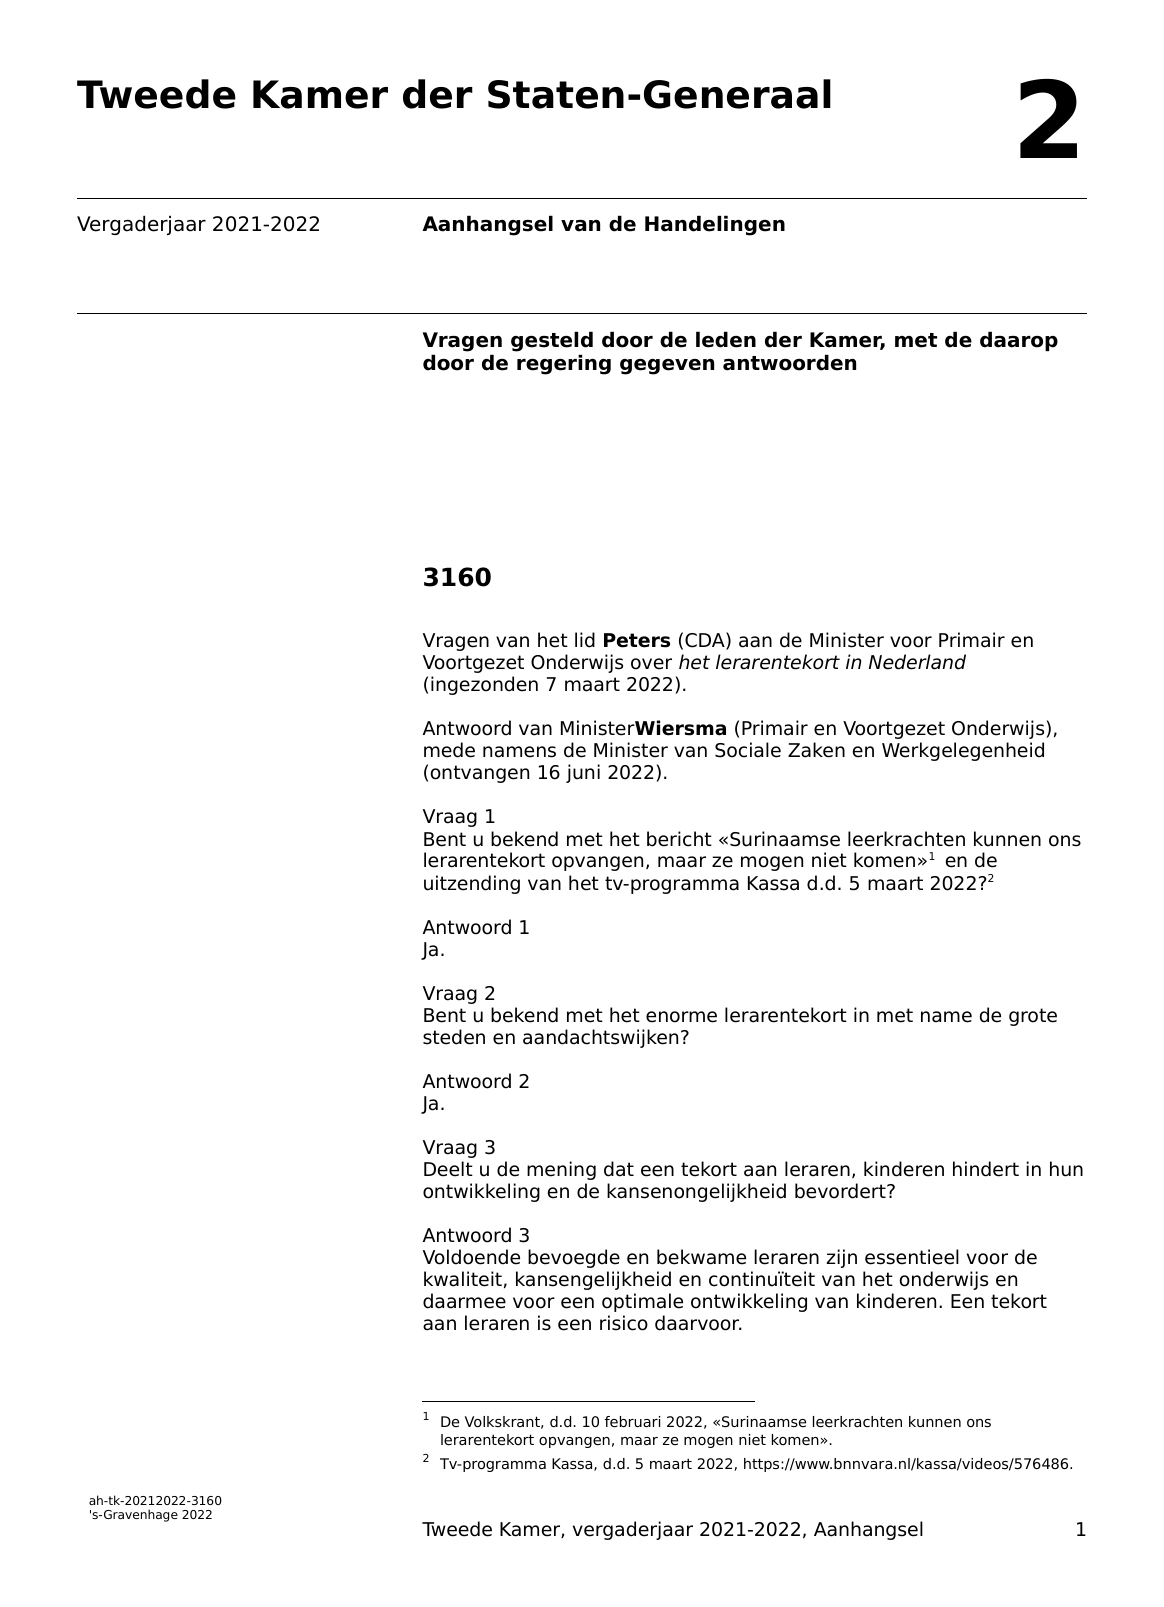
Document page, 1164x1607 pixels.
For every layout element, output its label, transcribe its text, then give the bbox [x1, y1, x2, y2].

table_cell [77, 314, 422, 375]
table_cell Aanhangsel van de Handelingen [422, 199, 1087, 313]
text 3160 [422, 563, 1087, 592]
text Voldoende bevoegde en bekwame leraren zijn essentieel voor de kwaliteit, kansengelijkheid en continuïteit van het onderwijs en daarmee voor een optimale ontwikkeling van kinderen. Een tekort aan leraren is een risico daarvoor. [422, 1247, 1087, 1335]
text Antwoord 3 [422, 1225, 1087, 1247]
text Deelt u de mening dat een tekort aan leraren, kinderen hindert in hun ontwikkeling en de kansenongelijkheid bevordert? [422, 1159, 1087, 1203]
text Bent u bekend met het enorme lerarentekort in met name de grote steden en aandachtswijken? [422, 1005, 1087, 1049]
table_header 2 [886, 59, 1087, 198]
text Antwoord van MinisterWiersma (Primair en Voortgezet Onderwijs), mede namens de Minister van Sociale Zaken en Werkgelegenheid (ontvangen 16 juni 2022). [422, 718, 1087, 784]
text Bent u bekend met het bericht «Surinaamse leerkrachten kunnen ons lerarentekort opvangen, maar ze mogen niet komen» en de uitzending van het tv-programma Kassa d.d. 5 maart 2022? [422, 828, 1087, 894]
text Antwoord 1 [422, 917, 1087, 938]
text De Volkskrant, d.d. 10 februari 2022, «Surinaamse leerkrachten kunnen ons lerarentekort opvangen, maar ze mogen niet komen». [422, 1410, 1087, 1449]
text Tv-programma Kassa, d.d. 5 maart 2022, https://www.bnnvara.nl/kassa/videos/576486. [422, 1452, 1087, 1474]
text Vragen van het lid Peters (CDA) aan de Minister voor Primair en Voortgezet Onderwijs over het lerarentekort in Nederland (ingezonden 7 maart 2022). [422, 630, 1087, 696]
text Ja. [422, 1093, 1087, 1115]
text 's-Gravenhage 2022 [88, 1508, 323, 1522]
table_header Tweede Kamer der Staten-Generaal [77, 59, 886, 198]
text Ja. [422, 938, 1087, 961]
table_cell Vragen gesteld door de leden der Kamer, met de daarop door de regering gegeven antwoorden [422, 314, 1087, 375]
text Antwoord 2 [422, 1071, 1087, 1093]
text Vraag 3 [422, 1137, 1087, 1159]
text Vraag 1 [422, 806, 1087, 828]
table_cell Vergaderjaar 2021-2022 [77, 199, 422, 313]
text Vraag 2 [422, 983, 1087, 1005]
text ah-tk-20212022-3160 [88, 1494, 323, 1508]
